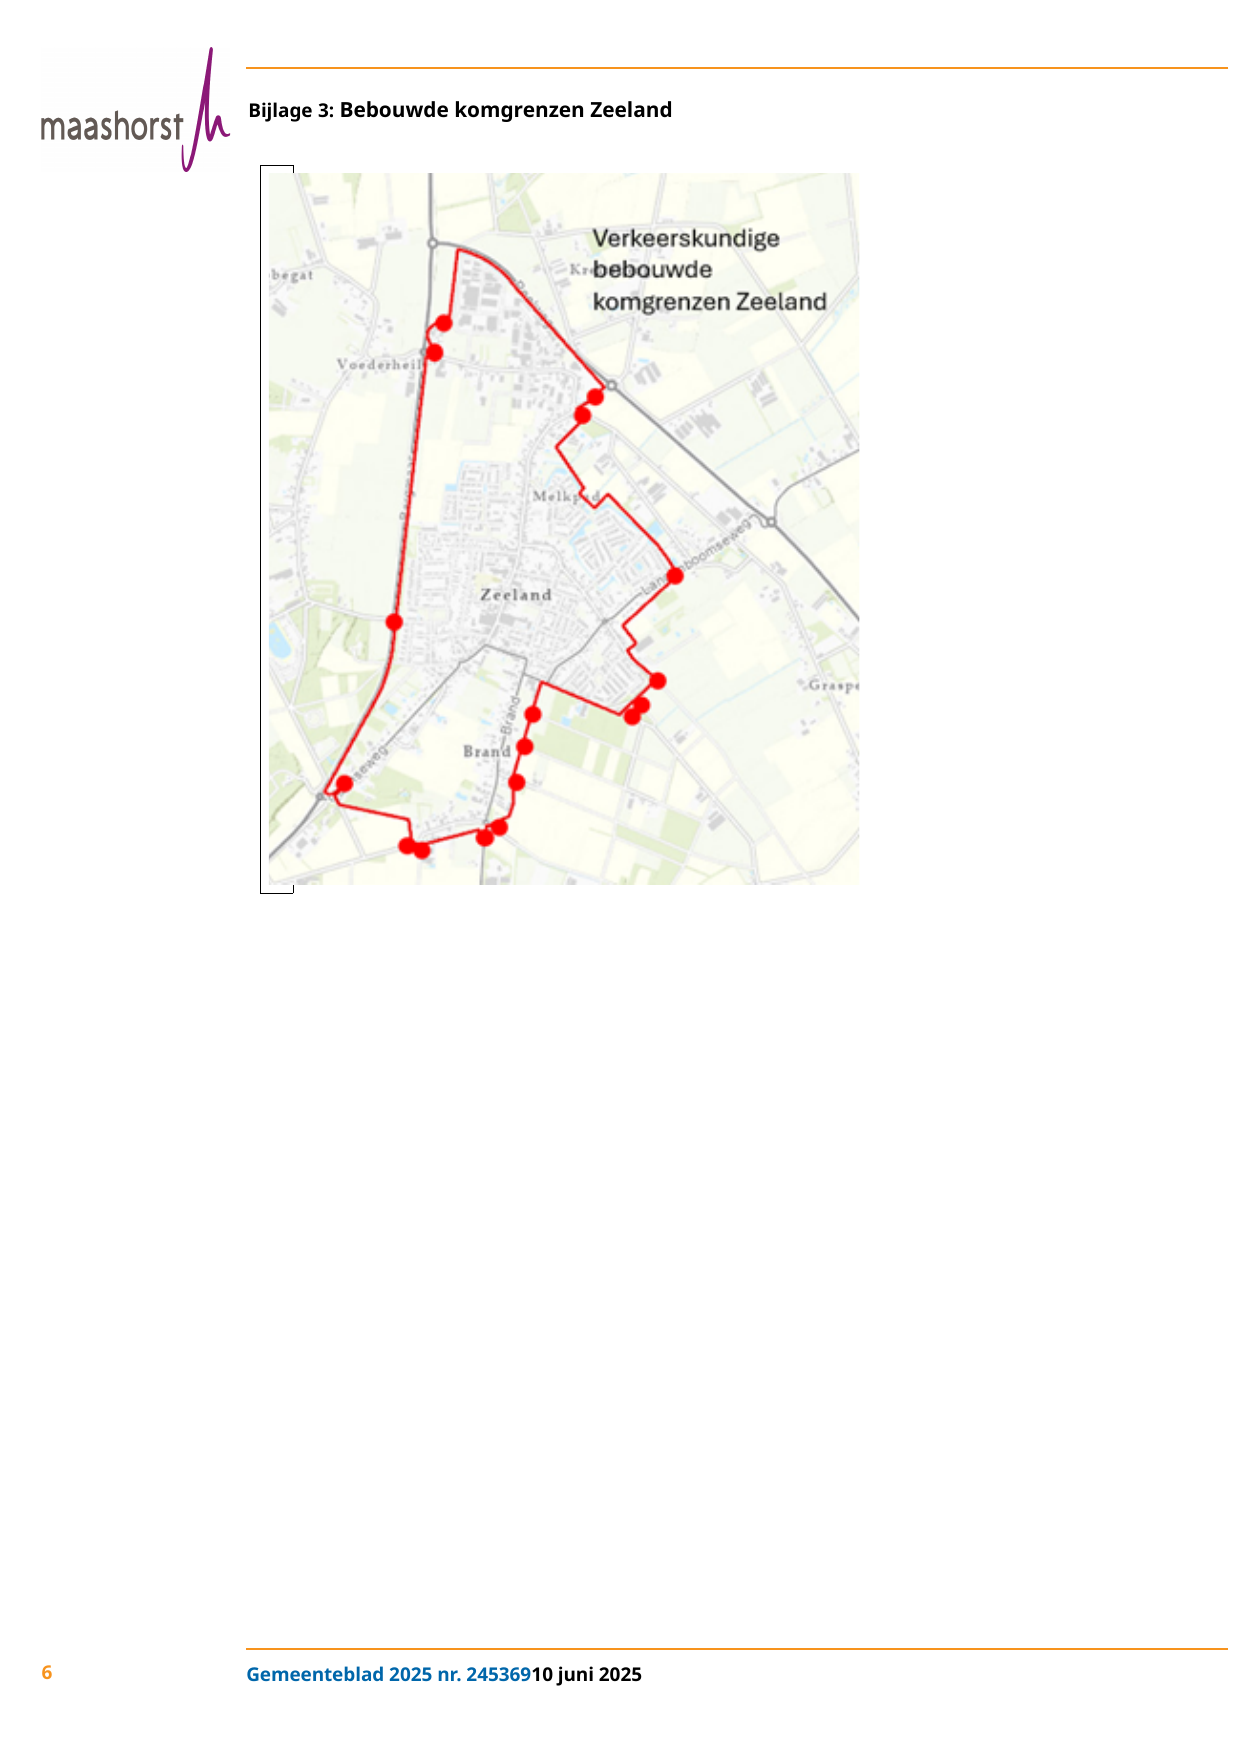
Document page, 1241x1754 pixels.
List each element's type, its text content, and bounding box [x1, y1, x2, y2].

picture [41, 47, 231, 172]
picture [268, 173, 860, 885]
text Bijlage 3: Bebouwde komgrenzen Zeeland [248, 95, 1152, 123]
